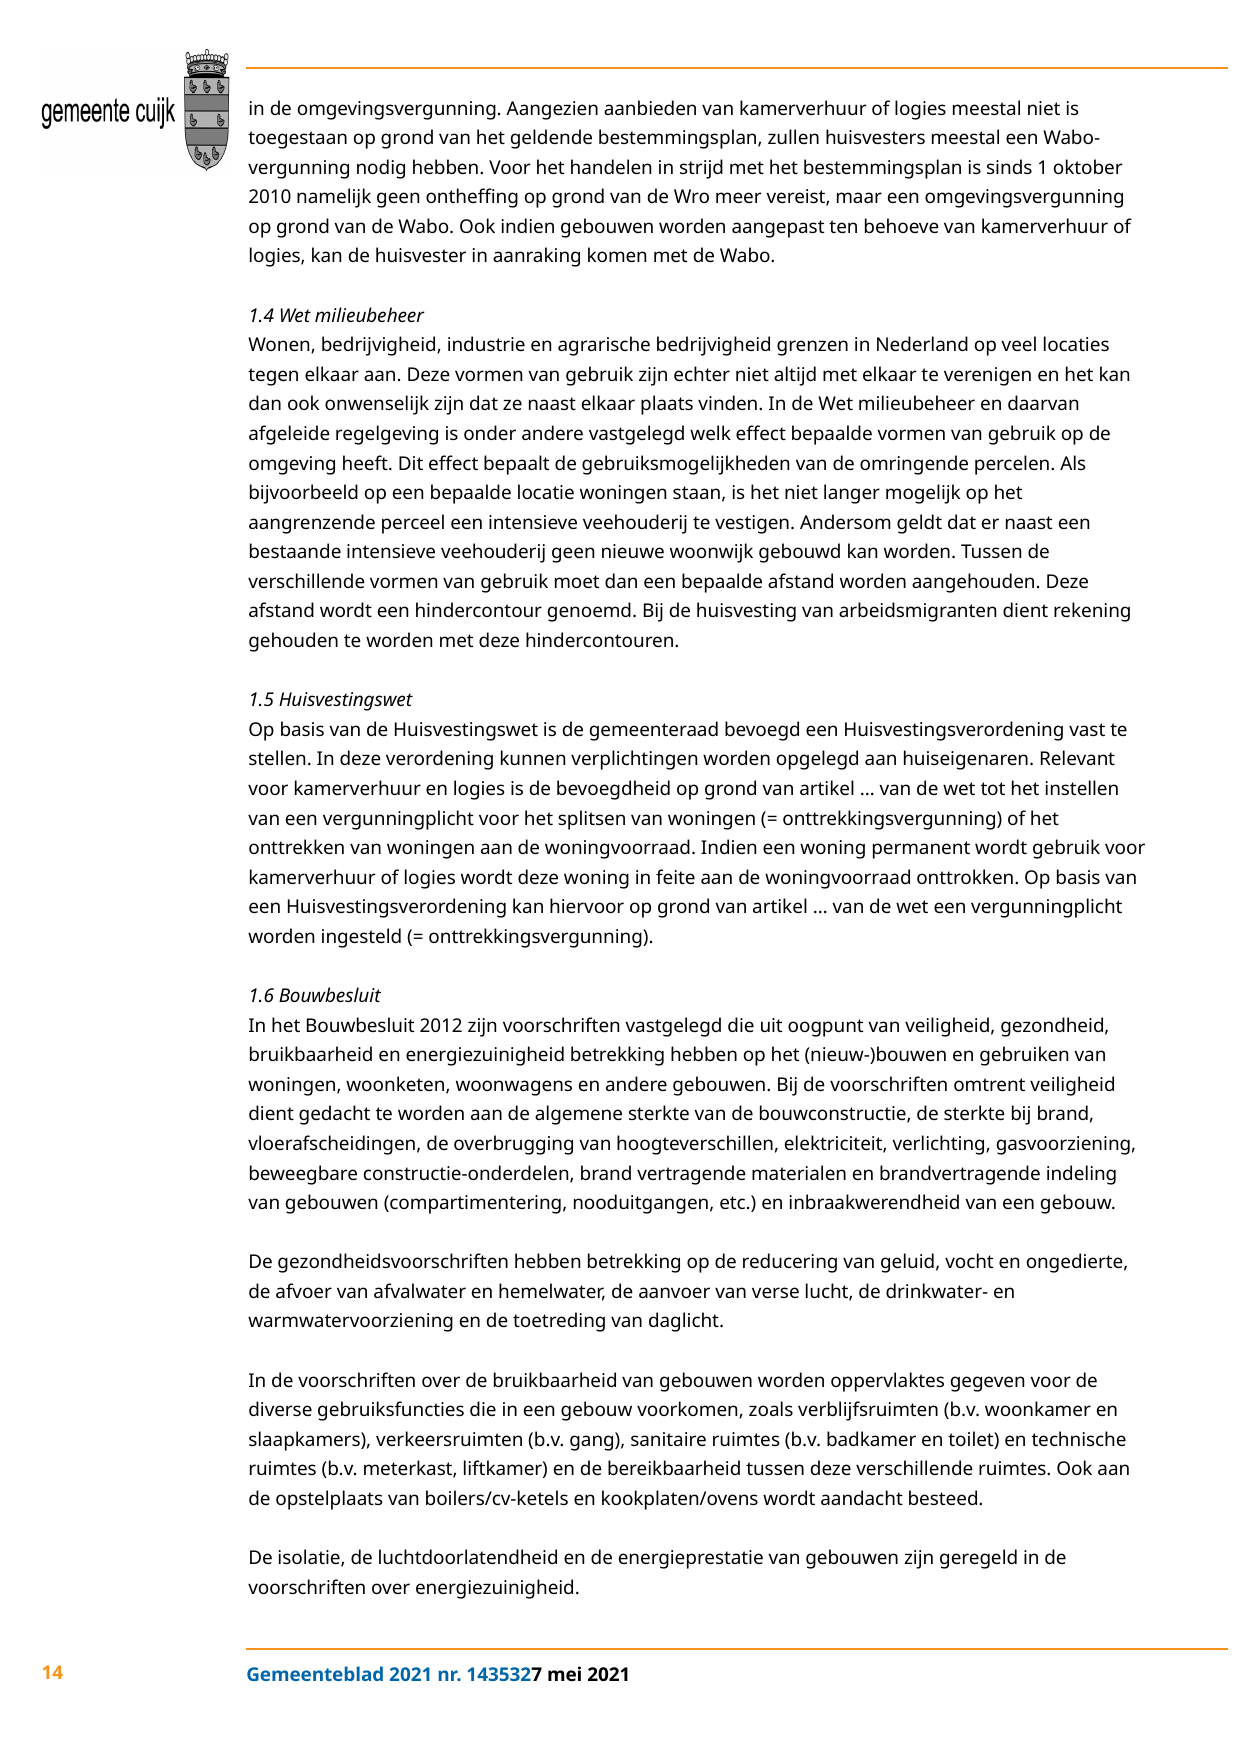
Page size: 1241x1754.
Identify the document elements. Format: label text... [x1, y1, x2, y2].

text Wonen, bedrijvigheid, industrie en agrarische bedrijvigheid grenzen in Nederland op veel locaties tegen elkaar aan. Deze vormen van gebruik zijn echter niet altijd met elkaar te verenigen en het kan dan ook onwenselijk zijn dat ze naast elkaar plaats vinden. In de Wet milieubeheer en daarvan afgeleide regelgeving is onder andere vastgelegd welk effect bepaalde vormen van gebruik op de omgeving heeft. Dit effect bepaalt de gebruiksmogelijkheden van de omringende percelen. Als bijvoorbeeld op een bepaalde locatie woningen staan, is het niet langer mogelijk op het aangrenzende perceel een intensieve veehouderij te vestigen. Andersom geldt dat er naast een bestaande intensieve veehouderij geen nieuwe woonwijk gebouwd kan worden. Tussen de verschillende vormen van gebruik moet dan een bepaalde afstand worden aangehouden. Deze afstand wordt een hindercontour genoemd. Bij de huisvesting van arbeidsmigranten dient rekening gehouden te worden met deze hindercontouren. [248, 331, 1152, 653]
picture [41, 47, 231, 172]
text Op basis van de Huisvestingswet is de gemeenteraad bevoegd een Huisvestingsverordening vast te stellen. In deze verordening kunnen verplichtingen worden opgelegd aan huiseigenaren. Relevant voor kamerverhuur en logies is de bevoegdheid op grond van artikel … van de wet tot het instellen van een vergunningplicht voor het splitsen van woningen (= onttrekkingsvergunning) of het onttrekken van woningen aan de woningvoorraad. Indien een woning permanent wordt gebruik voor kamerverhuur of logies wordt deze woning in feite aan de woningvoorraad onttrokken. Op basis van een Huisvestingsverordening kan hiervoor op grond van artikel … van de wet een vergunningplicht worden ingesteld (= onttrekkingsvergunning). [248, 716, 1152, 949]
text 1.5 Huisvestingswet [248, 686, 1152, 712]
text 1.4 Wet milieubeheer [248, 302, 1152, 328]
text De isolatie, de luchtdoorlatendheid en de energieprestatie van gebouwen zijn geregeld in de voorschriften over energiezuinigheid. [248, 1544, 1152, 1600]
text De gezondheidsvoorschriften hebben betrekking op de reducering van geluid, vocht en ongedierte, de afvoer van afvalwater en hemelwater, de aanvoer van verse lucht, de drinkwater- en warmwatervoorziening en de toetreding van daglicht. [248, 1248, 1152, 1333]
text In het Bouwbesluit 2012 zijn voorschriften vastgelegd die uit oogpunt van veiligheid, gezondheid, bruikbaarheid en energiezuinigheid betrekking hebben op het (nieuw-)bouwen en gebruiken van woningen, woonketen, woonwagens en andere gebouwen. Bij de voorschriften omtrent veiligheid dient gedacht te worden aan de algemene sterkte van de bouwconstructie, de sterkte bij brand, vloerafscheidingen, de overbrugging van hoogteverschillen, elektriciteit, verlichting, gasvoorziening, beweegbare constructie-onderdelen, brand vertragende materialen en brandvertragende indeling van gebouwen (compartimentering, nooduitgangen, etc.) en inbraakwerendheid van een gebouw. [248, 1012, 1152, 1215]
text 1.6 Bouwbesluit [248, 982, 1152, 1008]
text In de voorschriften over de bruikbaarheid van gebouwen worden oppervlaktes gegeven voor de diverse gebruiksfuncties die in een gebouw voorkomen, zoals verblijfsruimten (b.v. woonkamer en slaapkamers), verkeersruimten (b.v. gang), sanitaire ruimtes (b.v. badkamer en toilet) en technische ruimtes (b.v. meterkast, liftkamer) en de bereikbaarheid tussen deze verschillende ruimtes. Ook aan de opstelplaats van boilers/cv-ketels en kookplaten/ovens wordt aandacht besteed. [248, 1367, 1152, 1511]
text in de omgevingsvergunning. Aangezien aanbieden van kamerverhuur of logies meestal niet is toegestaan op grond van het geldende bestemmingsplan, zullen huisvesters meestal een Wabo-vergunning nodig hebben. Voor het handelen in strijd met het bestemmingsplan is sinds 1 oktober 2010 namelijk geen ontheffing op grond van de Wro meer vereist, maar een omgevingsvergunning op grond van de Wabo. Ook indien gebouwen worden aangepast ten behoeve van kamerverhuur of logies, kan de huisvester in aanraking komen met de Wabo. [248, 95, 1152, 268]
